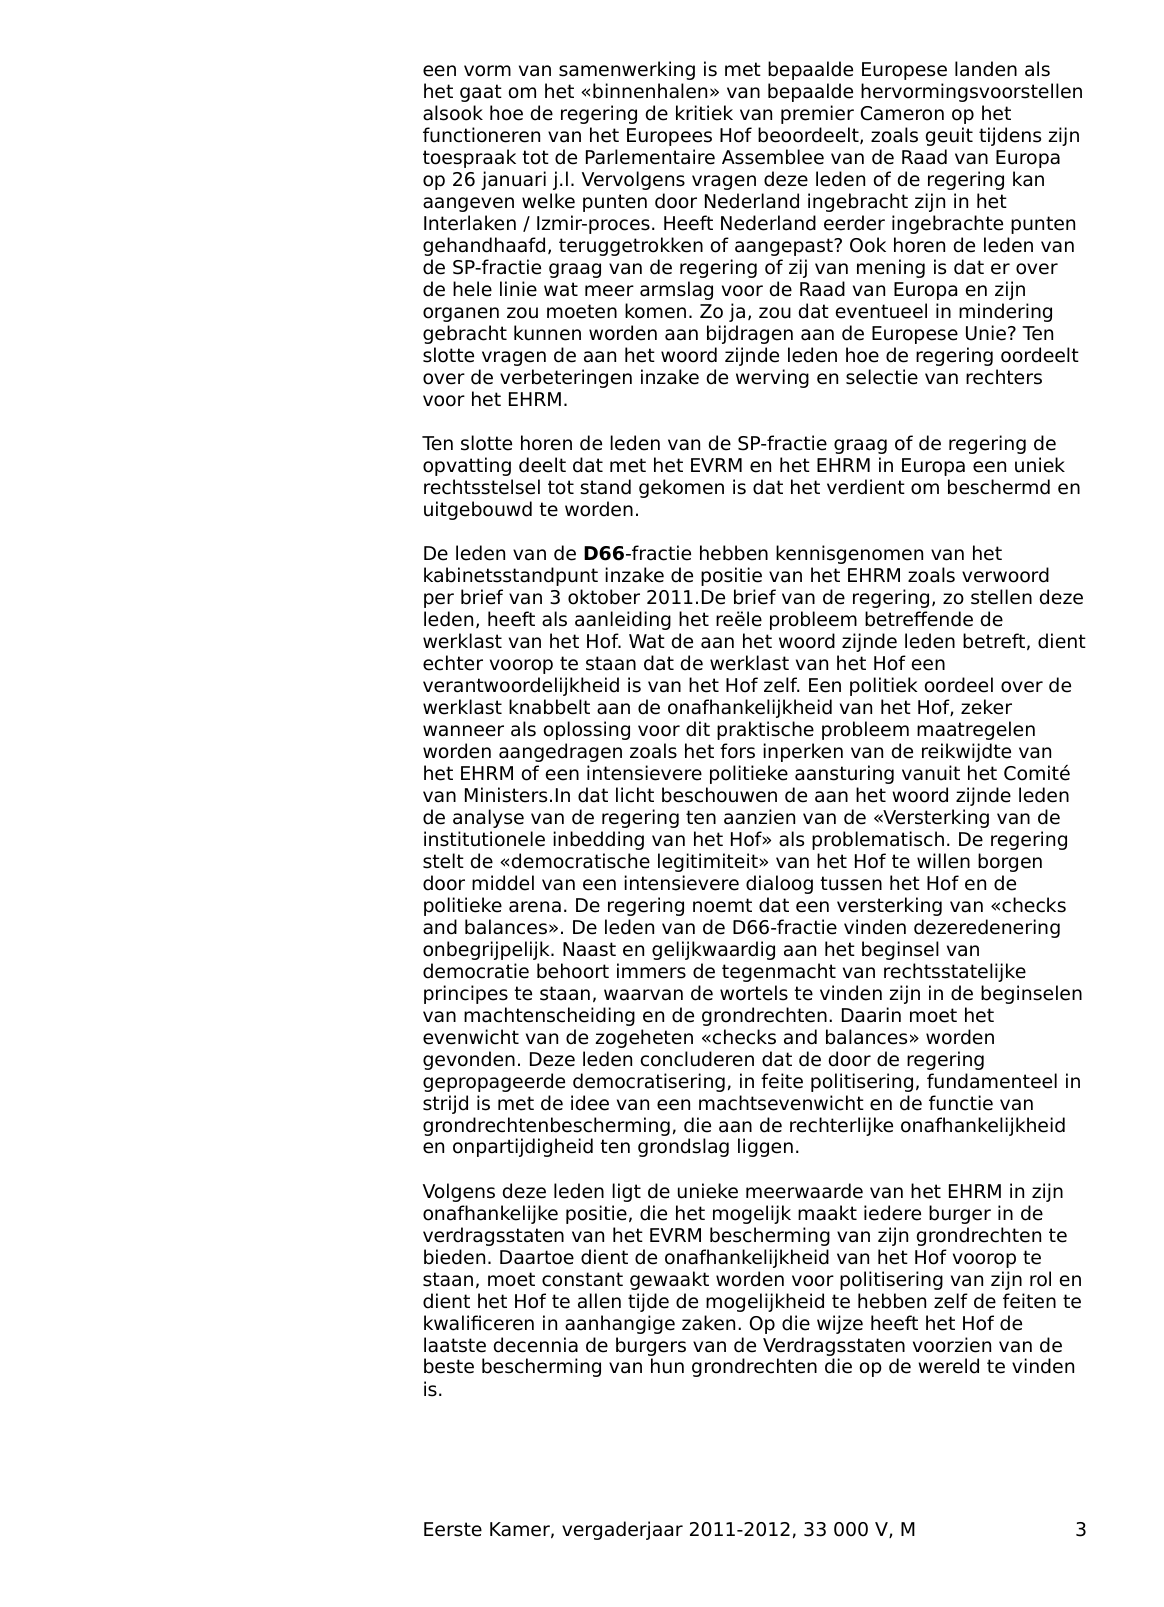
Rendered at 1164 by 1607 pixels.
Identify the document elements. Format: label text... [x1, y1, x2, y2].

text Volgens deze leden ligt de unieke meerwaarde van het EHRM in zijn onafhankelijke positie, die het mogelijk maakt iedere burger in de verdragsstaten van het EVRM bescherming van zijn grondrechten te bieden. Daartoe dient de onafhankelijkheid van het Hof voorop te staan, moet constant gewaakt worden voor politisering van zijn rol en dient het Hof te allen tijde de mogelijkheid te hebben zelf de feiten te kwalificeren in aanhangige zaken. Op die wijze heeft het Hof de laatste decennia de burgers van de Verdragsstaten voorzien van de beste bescherming van hun grondrechten die op de wereld te vinden is. [422, 1181, 1087, 1400]
text Ten slotte horen de leden van de SP-fractie graag of de regering de opvatting deelt dat met het EVRM en het EHRM in Europa een uniek rechtsstelsel tot stand gekomen is dat het verdient om beschermd en uitgebouwd te worden. [422, 433, 1087, 521]
text De leden van de D66-fractie hebben kennisgenomen van het kabinetsstandpunt inzake de positie van het EHRM zoals verwoord per brief van 3 oktober 2011.De brief van de regering, zo stellen deze leden, heeft als aanleiding het reële probleem betreffende de werklast van het Hof. Wat de aan het woord zijnde leden betreft, dient echter voorop te staan dat de werklast van het Hof een verantwoordelijkheid is van het Hof zelf. Een politiek oordeel over de werklast knabbelt aan de onafhankelijkheid van het Hof, zeker wanneer als oplossing voor dit praktische probleem maatregelen worden aangedragen zoals het fors inperken van de reikwijdte van het EHRM of een intensievere politieke aansturing vanuit het Comité van Ministers.In dat licht beschouwen de aan het woord zijnde leden de analyse van de regering ten aanzien van de «Versterking van de institutionele inbedding van het Hof» als problematisch. De regering stelt de «democratische legitimiteit» van het Hof te willen borgen door middel van een intensievere dialoog tussen het Hof en de politieke arena. De regering noemt dat een versterking van «checks and balances». De leden van de D66-fractie vinden dezeredenering onbegrijpelijk. Naast en gelijkwaardig aan het beginsel van democratie behoort immers de tegenmacht van rechtsstatelijke principes te staan, waarvan de wortels te vinden zijn in de beginselen van machtenscheiding en de grondrechten. Daarin moet het evenwicht van de zogeheten «checks and balances» worden gevonden. Deze leden concluderen dat de door de regering gepropageerde democratisering, in feite politisering, fundamenteel in strijd is met de idee van een machtsevenwicht en de functie van grondrechtenbescherming, die aan de rechterlijke onafhankelijkheid en onpartijdigheid ten grondslag liggen. [422, 543, 1087, 1158]
text een vorm van samenwerking is met bepaalde Europese landen als het gaat om het «binnenhalen» van bepaalde hervormingsvoorstellen alsook hoe de regering de kritiek van premier Cameron op het functioneren van het Europees Hof beoordeelt, zoals geuit tijdens zijn toespraak tot de Parlementaire Assemblee van de Raad van Europa op 26 januari j.l. Vervolgens vragen deze leden of de regering kan aangeven welke punten door Nederland ingebracht zijn in het Interlaken / Izmir-proces. Heeft Nederland eerder ingebrachte punten gehandhaafd, teruggetrokken of aangepast? Ook horen de leden van de SP-fractie graag van de regering of zij van mening is dat er over de hele linie wat meer armslag voor de Raad van Europa en zijn organen zou moeten komen. Zo ja, zou dat eventueel in mindering gebracht kunnen worden aan bijdragen aan de Europese Unie? Ten slotte vragen de aan het woord zijnde leden hoe de regering oordeelt over de verbeteringen inzake de werving en selectie van rechters voor het EHRM. [422, 59, 1087, 411]
